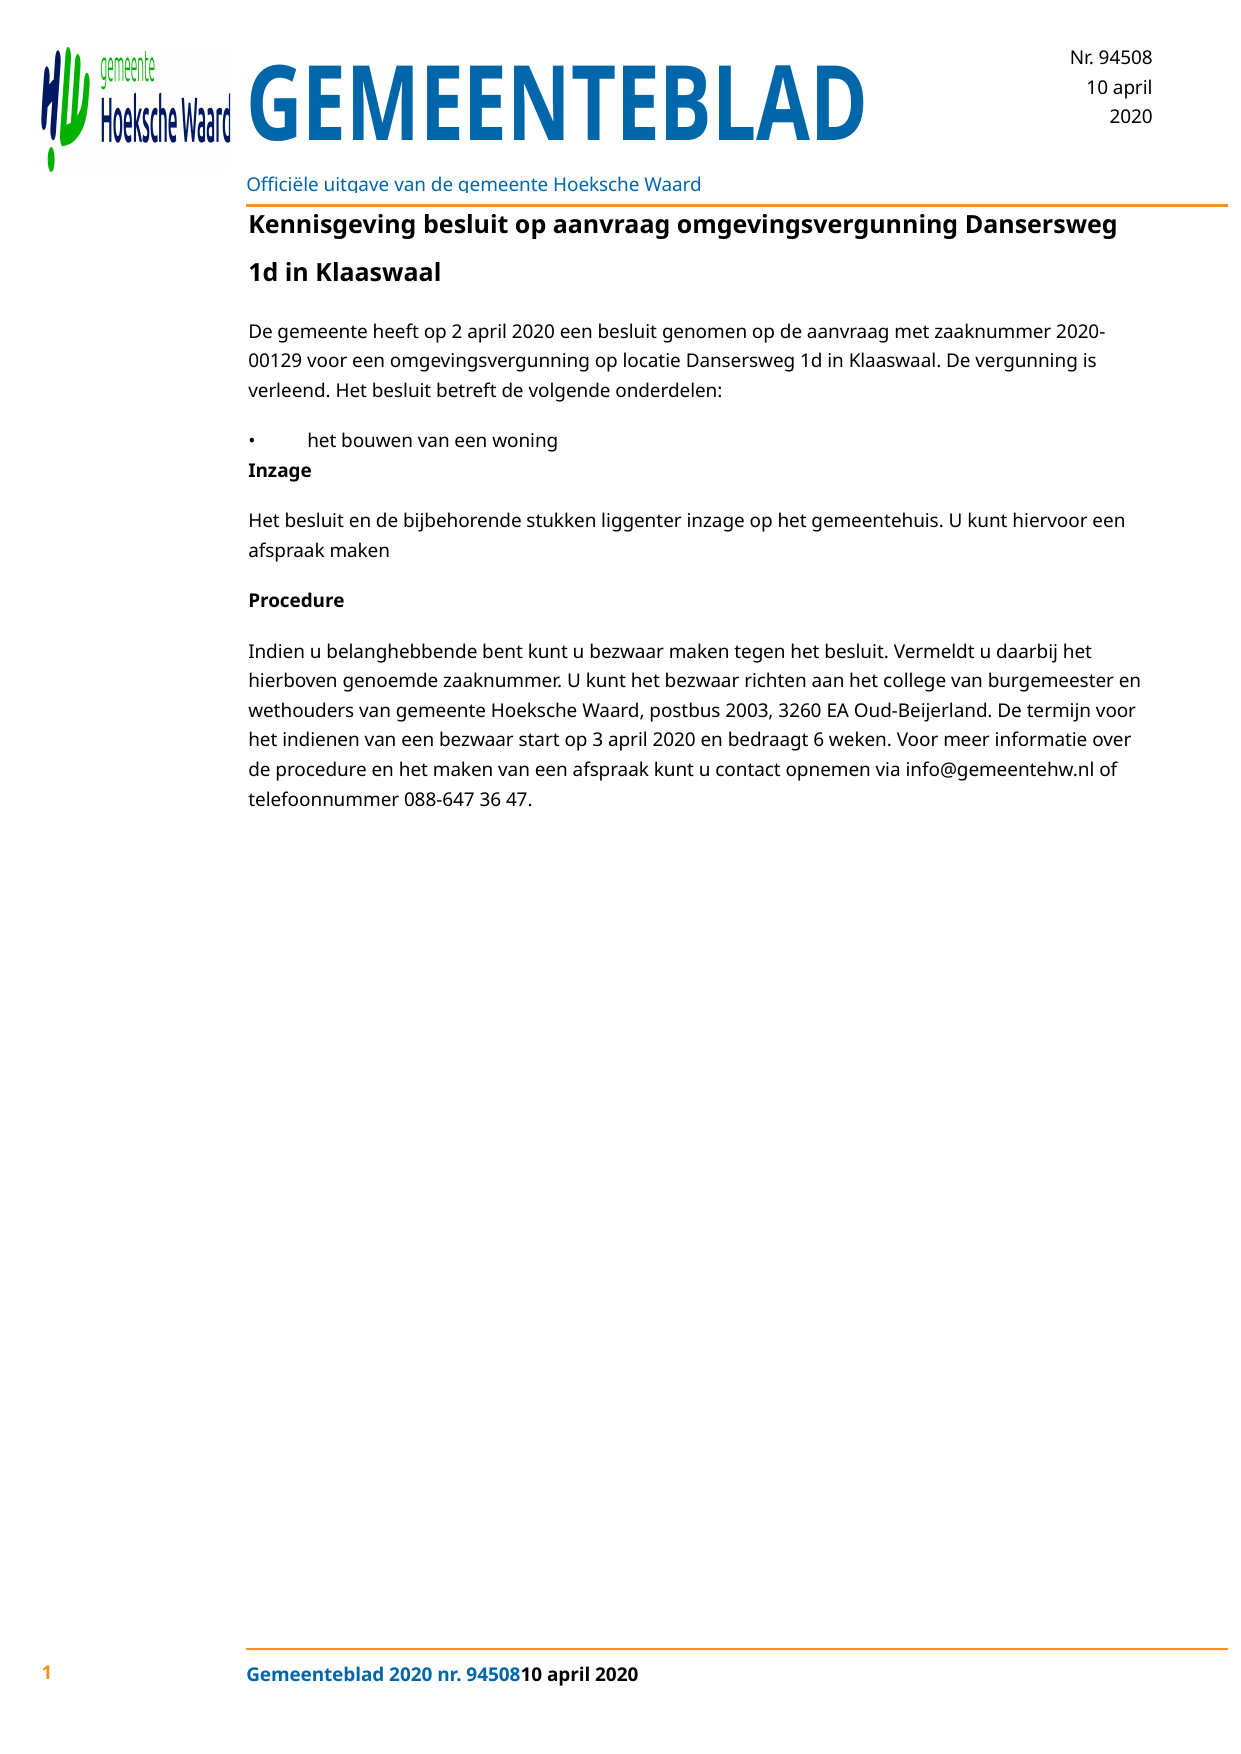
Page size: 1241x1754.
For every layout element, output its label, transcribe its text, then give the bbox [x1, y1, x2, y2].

text Procedure [248, 587, 1152, 613]
text De gemeente heeft op 2 april 2020 een besluit genomen op de aanvraag met zaaknummer 2020-00129 voor een omgevingsvergunning op locatie Dansersweg 1d in Klaaswaal. De vergunning is verleend. Het besluit betreft de volgende onderdelen: [248, 318, 1152, 403]
text Inzage [248, 457, 1152, 483]
text Indien u belanghebbende bent kunt u bezwaar maken tegen het besluit. Vermeldt u daarbij het hierboven genoemde zaaknummer. U kunt het bezwaar richten aan het college van burgemeester en wethouders van gemeente Hoeksche Waard, postbus 2003, 3260 EA Oud-Beijerland. De termijn voor het indienen van een bezwaar start op 3 april 2020 en bedraagt 6 weken. Voor meer informatie over de procedure en het maken van een afspraak kunt u contact opnemen via info@gemeentehw.nl of telefoonnummer 088-647 36 47. [248, 638, 1152, 812]
picture [41, 47, 231, 172]
text Kennisgeving besluit op aanvraag omgevingsvergunning Dansersweg 1d in Klaaswaal [248, 207, 1152, 288]
list het bouwen van een woning [248, 427, 1152, 453]
text Het besluit en de bijbehorende stukken liggenter inzage op het gemeentehuis. U kunt hiervoor een afspraak maken [248, 507, 1152, 563]
